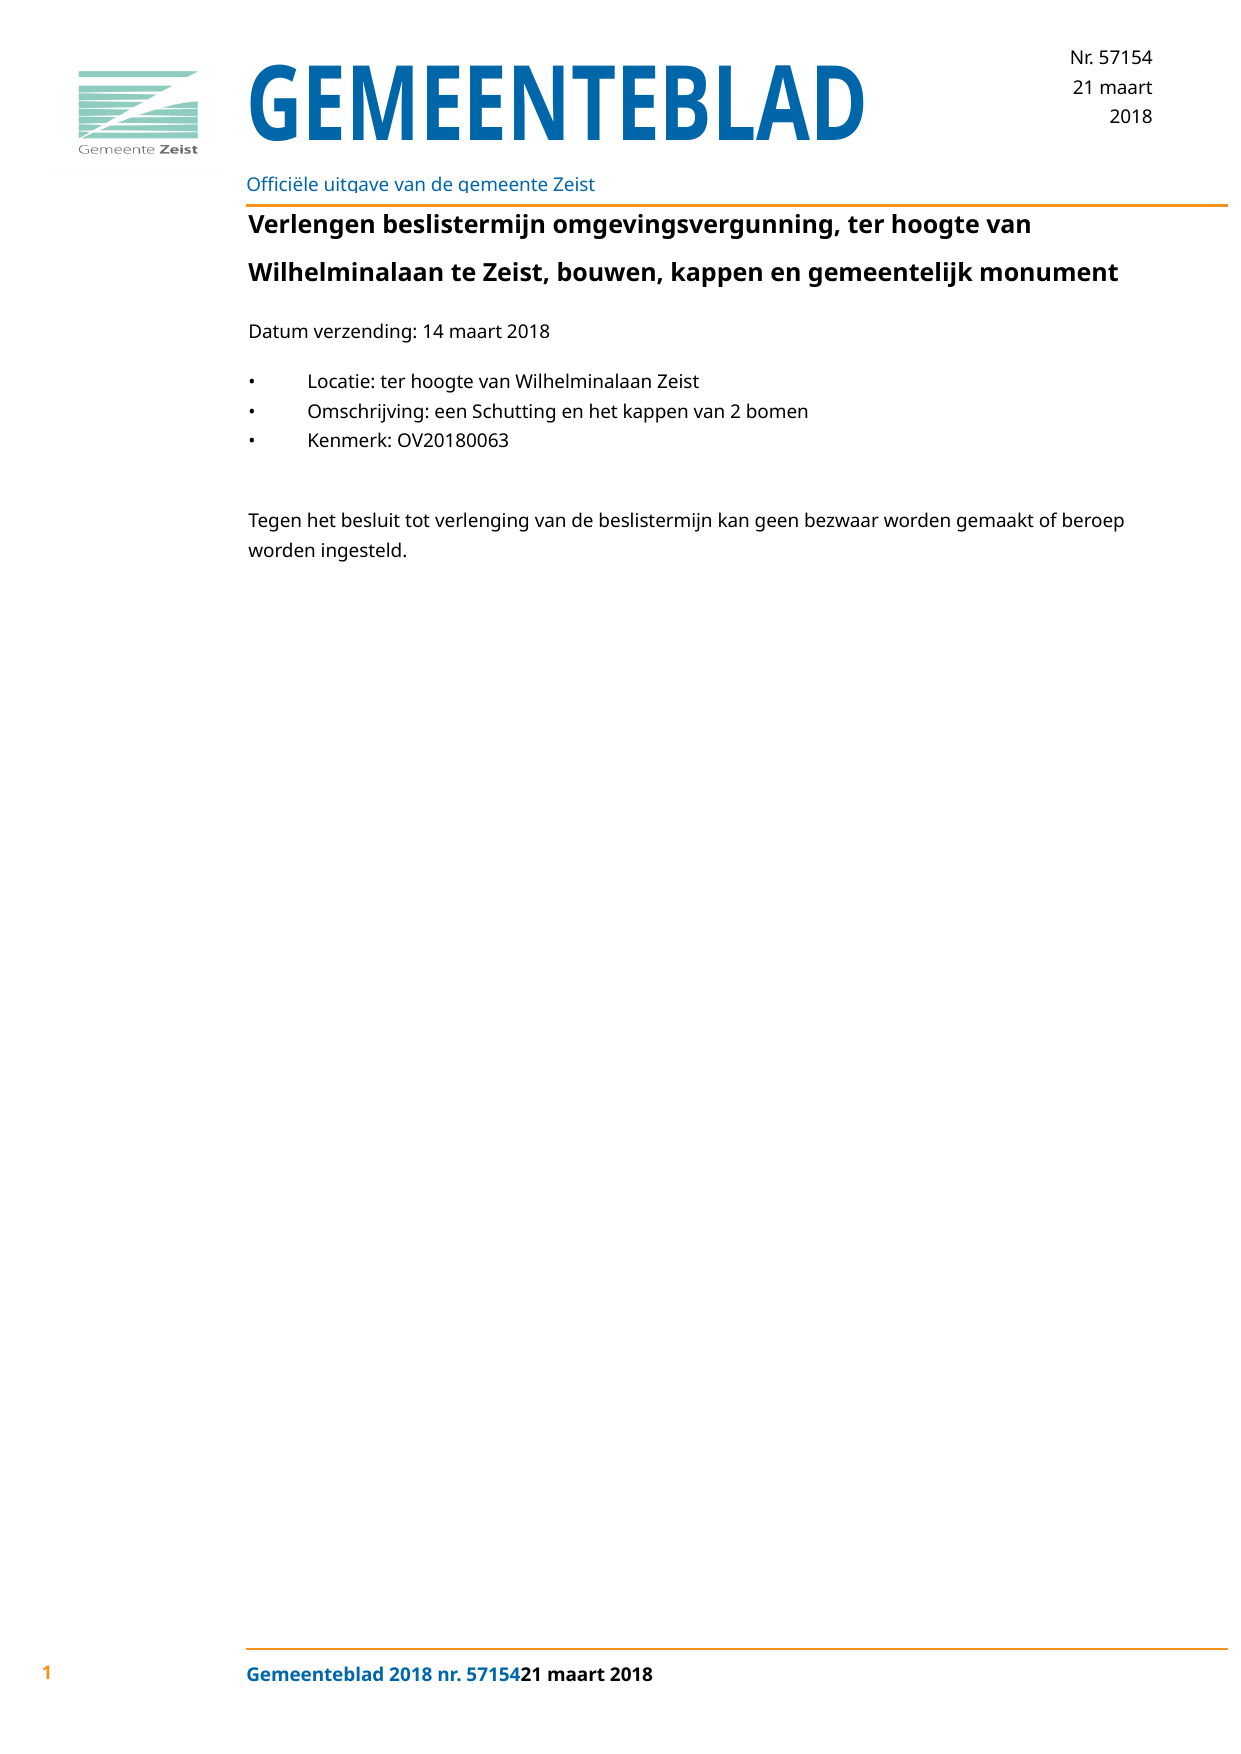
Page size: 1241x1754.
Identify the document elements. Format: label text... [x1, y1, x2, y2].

text Verlengen beslistermijn omgevingsvergunning, ter hoogte van Wilhelminalaan te Zeist, bouwen, kappen en gemeentelijk monument [248, 207, 1152, 288]
picture [41, 47, 231, 172]
text Datum verzending: 14 maart 2018 [248, 318, 1152, 344]
list Kenmerk: OV20180063 [248, 427, 1152, 453]
text Tegen het besluit tot verlenging van de beslistermijn kan geen bezwaar worden gemaakt of beroep worden ingesteld. [248, 507, 1152, 563]
list Locatie: ter hoogte van Wilhelminalaan Zeist [248, 368, 1152, 394]
list Omschrijving: een Schutting en het kappen van 2 bomen [248, 398, 1152, 424]
